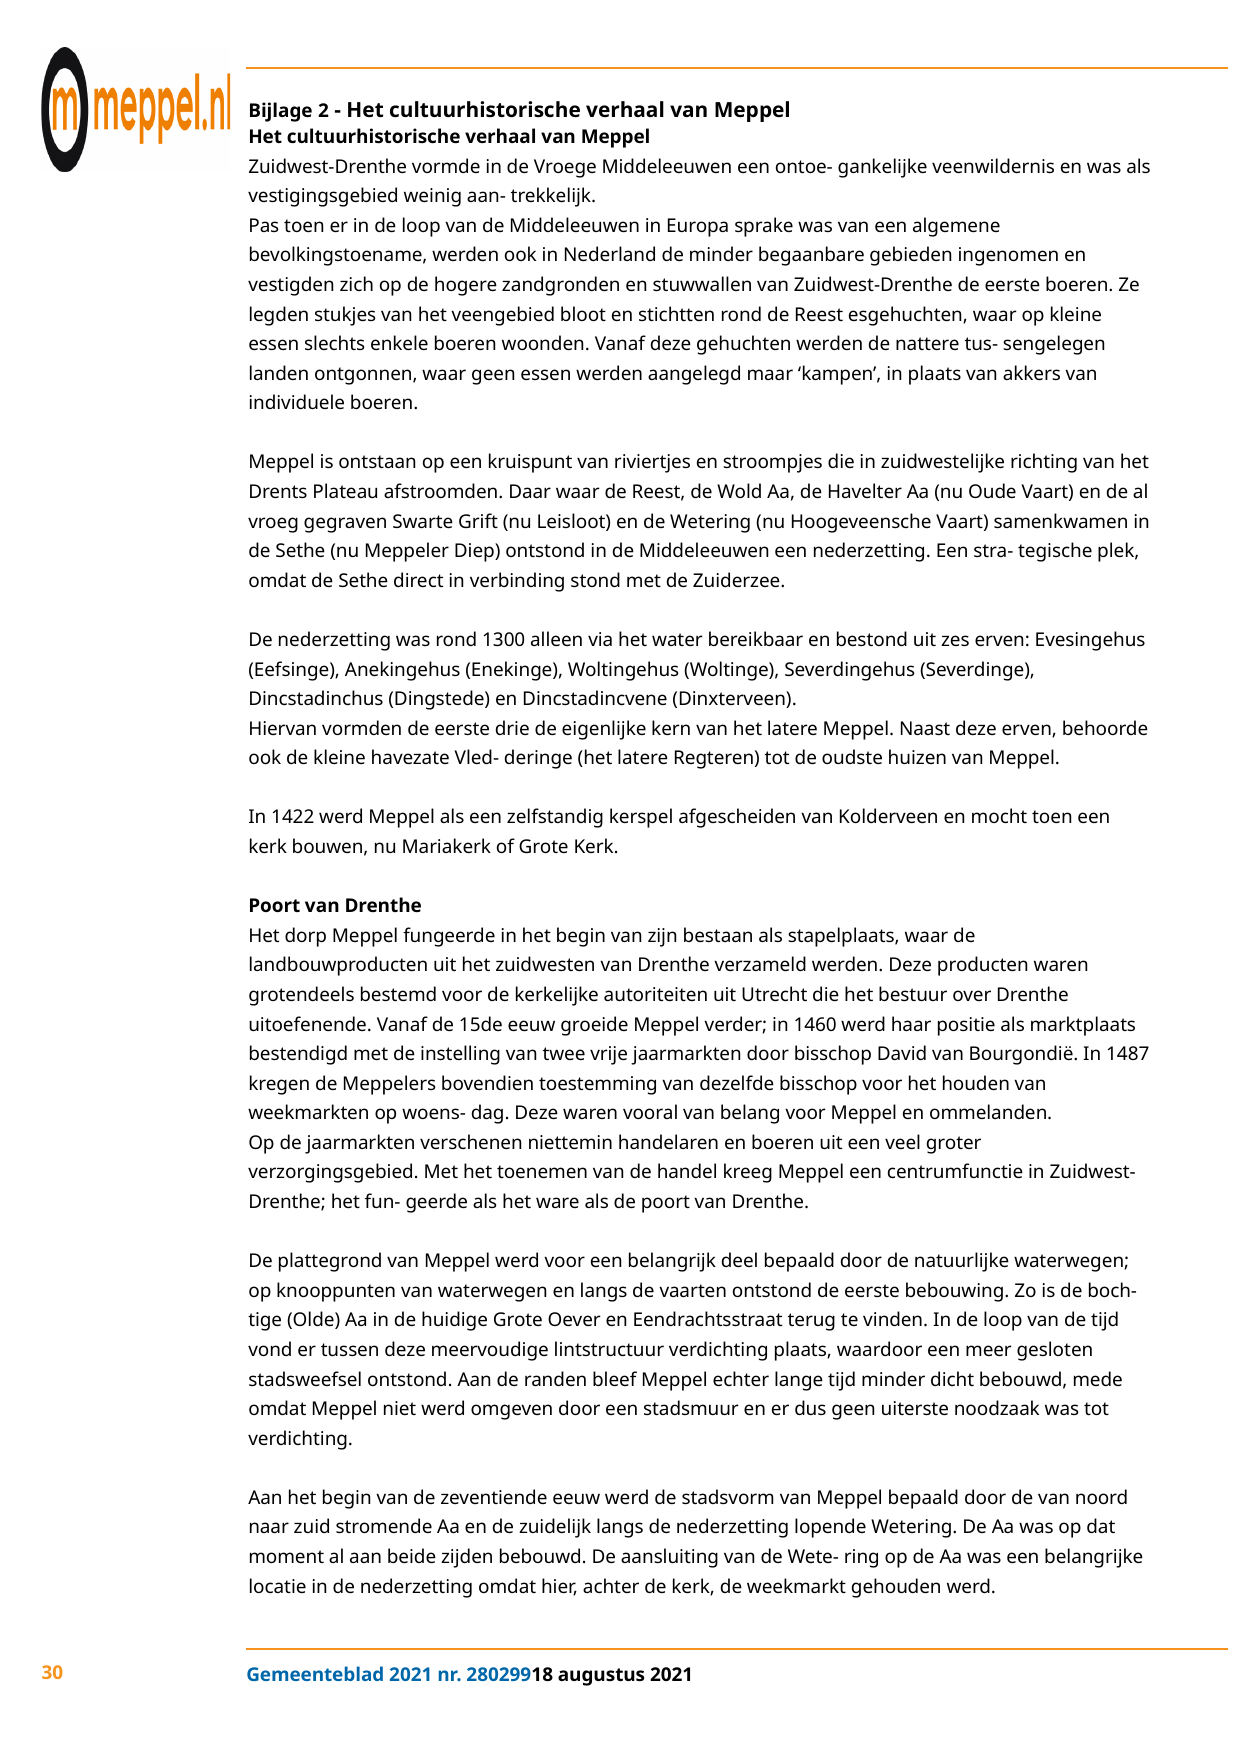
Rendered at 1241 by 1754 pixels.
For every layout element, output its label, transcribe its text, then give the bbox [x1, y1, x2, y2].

text Aan het begin van de zeventiende eeuw werd de stadsvorm van Meppel bepaald door de van noord naar zuid stromende Aa en de zuidelijk langs de nederzetting lopende Wetering. De Aa was op dat moment al aan beide zijden bebouwd. De aansluiting van de Wete- ring op de Aa was een belangrijke locatie in de nederzetting omdat hier, achter de kerk, de weekmarkt gehouden werd. [248, 1484, 1152, 1599]
text De plattegrond van Meppel werd voor een belangrijk deel bepaald door de natuurlijke waterwegen; op knooppunten van waterwegen en langs de vaarten ontstond de eerste bebouwing. Zo is de boch- tige (Olde) Aa in de huidige Grote Oever en Eendrachtsstraat terug te vinden. In de loop van de tijd vond er tussen deze meervoudige lintstructuur verdichting plaats, waardoor een meer gesloten stadsweefsel ontstond. Aan de randen bleef Meppel echter lange tijd minder dicht bebouwd, mede omdat Meppel niet werd omgeven door een stadsmuur en er dus geen uiterste noodzaak was tot verdichting. [248, 1247, 1152, 1451]
text Bijlage 2 - Het cultuurhistorische verhaal van Meppel [248, 95, 1152, 123]
text Het dorp Meppel fungeerde in het begin van zijn bestaan als stapelplaats, waar de landbouwproducten uit het zuidwesten van Drenthe verzameld werden. Deze producten waren grotendeels bestemd voor de kerkelijke autoriteiten uit Utrecht die het bestuur over Drenthe uitoefenende. Vanaf de 15de eeuw groeide Meppel verder; in 1460 werd haar positie als marktplaats bestendigd met de instelling van twee vrije jaarmarkten door bisschop David van Bourgondië. In 1487 kregen de Meppelers bovendien toestemming van dezelfde bisschop voor het houden van weekmarkten op woens- dag. Deze waren vooral van belang voor Meppel en ommelanden. [248, 922, 1152, 1125]
picture [41, 47, 231, 172]
text Zuidwest-Drenthe vormde in de Vroege Middeleeuwen een ontoe- gankelijke veenwildernis en was als vestigingsgebied weinig aan- trekkelijk. [248, 153, 1152, 208]
text In 1422 werd Meppel als een zelfstandig kerspel afgescheiden van Kolderveen en mocht toen een kerk bouwen, nu Mariakerk of Grote Kerk. [248, 804, 1152, 859]
text De nederzetting was rond 1300 alleen via het water bereikbaar en bestond uit zes erven: Evesingehus (Eefsinge), Anekingehus (Enekinge), Woltingehus (Woltinge), Severdingehus (Severdinge), Dincstadinchus (Dingstede) en Dincstadincvene (Dinxterveen). [248, 626, 1152, 711]
text Pas toen er in de loop van de Middeleeuwen in Europa sprake was van een algemene bevolkingstoename, werden ook in Nederland de minder begaanbare gebieden ingenomen en vestigden zich op de hogere zandgronden en stuwwallen van Zuidwest-Drenthe de eerste boeren. Ze legden stukjes van het veengebied bloot en stichtten rond de Reest esgehuchten, waar op kleine essen slechts enkele boeren woonden. Vanaf deze gehuchten werden de nattere tus- sengelegen landen ontgonnen, waar geen essen werden aangelegd maar ‘kampen’, in plaats van akkers van individuele boeren. [248, 212, 1152, 415]
text Op de jaarmarkten verschenen niettemin handelaren en boeren uit een veel groter verzorgingsgebied. Met het toenemen van de handel kreeg Meppel een centrumfunctie in Zuidwest-Drenthe; het fun- geerde als het ware als de poort van Drenthe. [248, 1129, 1152, 1214]
text Poort van Drenthe [248, 892, 1152, 918]
text Het cultuurhistorische verhaal van Meppel [248, 123, 1152, 149]
text Meppel is ontstaan op een kruispunt van riviertjes en stroompjes die in zuidwestelijke richting van het Drents Plateau afstroomden. Daar waar de Reest, de Wold Aa, de Havelter Aa (nu Oude Vaart) en de al vroeg gegraven Swarte Grift (nu Leisloot) en de Wetering (nu Hoogeveensche Vaart) samenkwamen in de Sethe (nu Meppeler Diep) ontstond in de Middeleeuwen een nederzetting. Een stra- tegische plek, omdat de Sethe direct in verbinding stond met de Zuiderzee. [248, 449, 1152, 593]
text Hiervan vormden de eerste drie de eigenlijke kern van het latere Meppel. Naast deze erven, behoorde ook de kleine havezate Vled- deringe (het latere Regteren) tot de oudste huizen van Meppel. [248, 715, 1152, 770]
